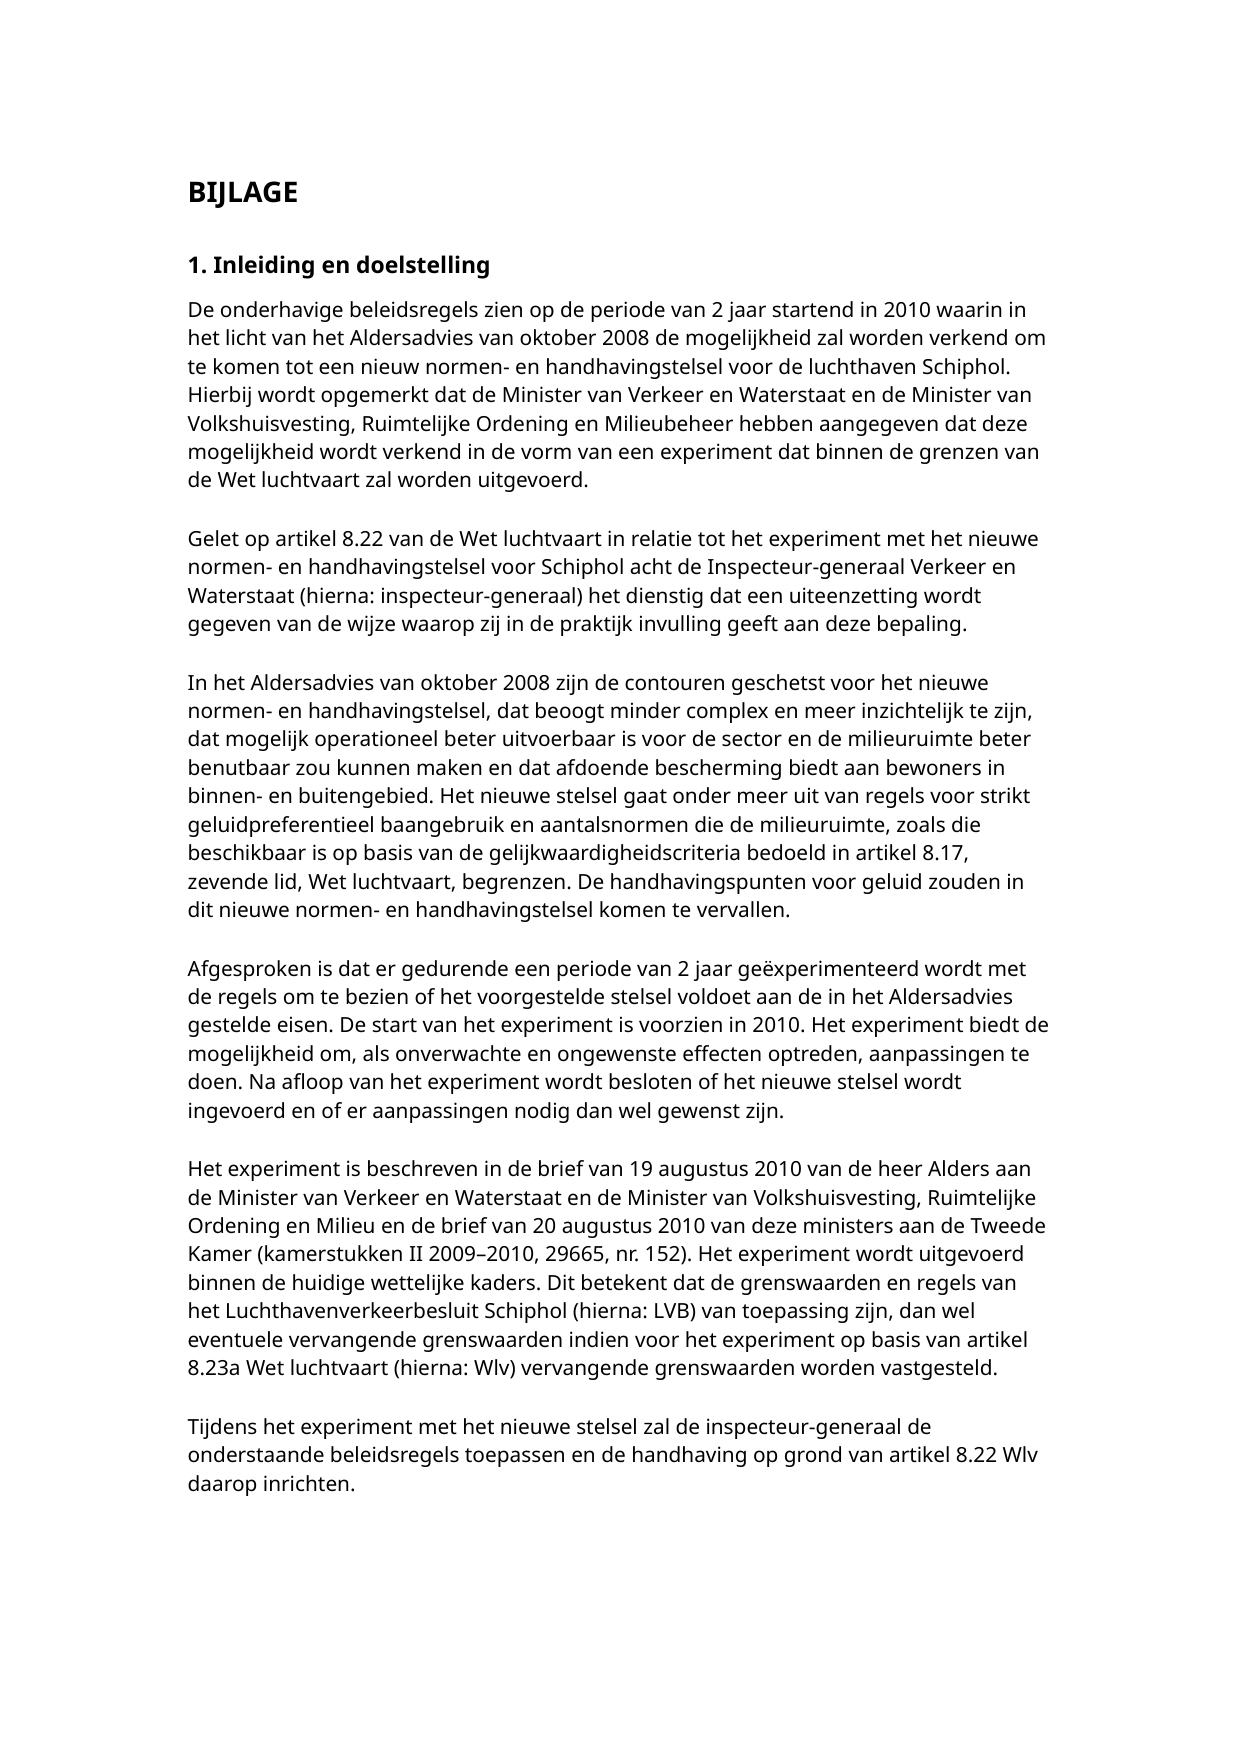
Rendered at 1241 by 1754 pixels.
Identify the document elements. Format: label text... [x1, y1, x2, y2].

subtitle 1. Inleiding en doelstelling [187, 249, 1053, 280]
subtitle BIJLAGE [187, 172, 1053, 211]
text De onderhavige beleidsregels zien op de periode van 2 jaar startend in 2010 waarin in het licht van het Aldersadvies van oktober 2008 de mogelijkheid zal worden verkend om te komen tot een nieuw normen- en handhavingstelsel voor de luchthaven Schiphol. Hierbij wordt opgemerkt dat de Minister van Verkeer en Waterstaat en de Minister van Volkshuisvesting, Ruimtelijke Ordening en Milieubeheer hebben aangegeven dat deze mogelijkheid wordt verkend in de vorm van een experiment dat binnen de grenzen van de Wet luchtvaart zal worden uitgevoerd. [187, 295, 1053, 494]
text Afgesproken is dat er gedurende een periode van 2 jaar geëxperimenteerd wordt met de regels om te bezien of het voorgestelde stelsel voldoet aan de in het Aldersadvies gestelde eisen. De start van het experiment is voorzien in 2010. Het experiment biedt de mogelijkheid om, als onverwachte en ongewenste effecten optreden, aanpassingen te doen. Na afloop van het experiment wordt besloten of het nieuwe stelsel wordt ingevoerd en of er aanpassingen nodig dan wel gewenst zijn. [187, 954, 1053, 1124]
text In het Aldersadvies van oktober 2008 zijn de contouren geschetst voor het nieuwe normen- en handhavingstelsel, dat beoogt minder complex en meer inzichtelijk te zijn, dat mogelijk operationeel beter uitvoerbaar is voor de sector en de milieuruimte beter benutbaar zou kunnen maken en dat afdoende bescherming biedt aan bewoners in binnen- en buitengebied. Het nieuwe stelsel gaat onder meer uit van regels voor strikt geluidpreferentieel baangebruik en aantalsnormen die de milieuruimte, zoals die beschikbaar is op basis van de gelijkwaardigheidscriteria bedoeld in artikel 8.17, zevende lid, Wet luchtvaart, begrenzen. De handhavingspunten voor geluid zouden in dit nieuwe normen- en handhavingstelsel komen te vervallen. [187, 668, 1053, 924]
text Tijdens het experiment met het nieuwe stelsel zal de inspecteur-generaal de onderstaande beleidsregels toepassen en de handhaving op grond van artikel 8.22 Wlv daarop inrichten. [187, 1412, 1053, 1497]
text Het experiment is beschreven in de brief van 19 augustus 2010 van de heer Alders aan de Minister van Verkeer en Waterstaat en de Minister van Volkshuisvesting, Ruimtelijke Ordening en Milieu en de brief van 20 augustus 2010 van deze ministers aan de Tweede Kamer (kamerstukken II 2009–2010, 29665, nr. 152). Het experiment wordt uitgevoerd binnen de huidige wettelijke kaders. Dit betekent dat de grenswaarden en regels van het Luchthavenverkeerbesluit Schiphol (hierna: LVB) van toepassing zijn, dan wel eventuele vervangende grenswaarden indien voor het experiment op basis van artikel 8.23a Wet luchtvaart (hierna: Wlv) vervangende grenswaarden worden vastgesteld. [187, 1154, 1053, 1382]
text Gelet op artikel 8.22 van de Wet luchtvaart in relatie tot het experiment met het nieuwe normen- en handhavingstelsel voor Schiphol acht de Inspecteur-generaal Verkeer en Waterstaat (hierna: inspecteur-generaal) het dienstig dat een uiteenzetting wordt gegeven van de wijze waarop zij in de praktijk invulling geeft aan deze bepaling. [187, 524, 1053, 638]
